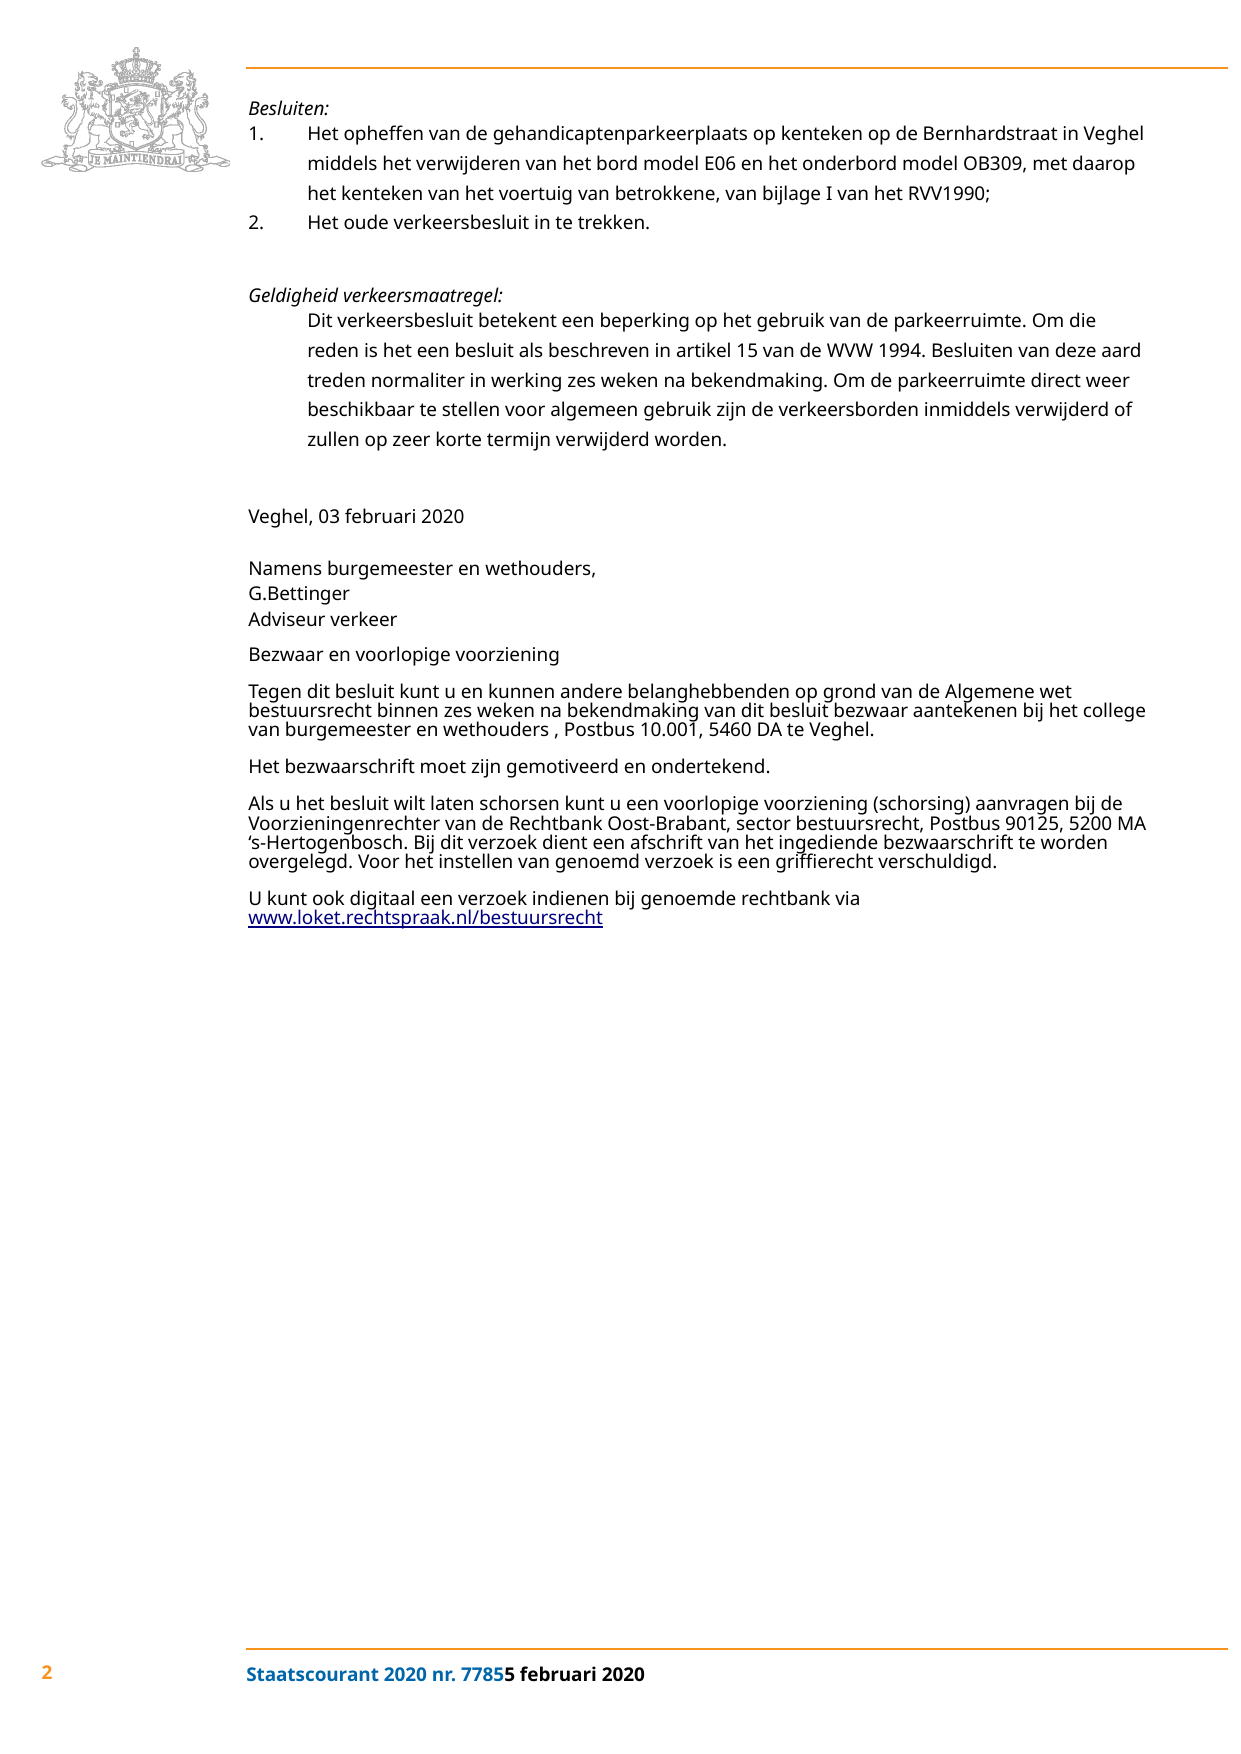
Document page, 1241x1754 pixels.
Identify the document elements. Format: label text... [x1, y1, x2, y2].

text Geldigheid verkeersmaatregel: [248, 282, 1152, 308]
text Adviseur verkeer [248, 606, 1152, 632]
text U kunt ook digitaal een verzoek indienen bij genoemde rechtbank via www.loket.rechtspraak.nl/bestuursrecht [248, 890, 1152, 928]
list Het oude verkeersbesluit in te trekken. [248, 209, 1152, 235]
list Het opheffen van de gehandicaptenparkeerplaats op kenteken op de Bernhardstraat in Veghel middels het verwijderen van het bord model E06 en het onderbord model OB309, met daarop het kenteken van het voertuig van betrokkene, van bijlage I van het RVV1990; [248, 121, 1152, 205]
text Bezwaar en voorlopige voorziening [248, 646, 1152, 665]
text Het bezwaarschrift moet zijn gemotiveerd en ondertekend. [248, 758, 1152, 777]
text Als u het besluit wilt laten schorsen kunt u een voorlopige voorziening (schorsing) aanvragen bij de Voorzieningenrechter van de Rechtbank Oost-Brabant, sector bestuursrecht, Postbus 90125, 5200 MA ‘s-Hertogenbosch. Bij dit verzoek dient een afschrift van het ingediende bezwaarschrift te worden overgelegd. Voor het instellen van genoemd verzoek is een griffierecht verschuldigd. [248, 795, 1152, 872]
text Veghel, 03 februari 2020 [248, 503, 1152, 529]
text G.Bettinger [248, 581, 1152, 606]
text Tegen dit besluit kunt u en kunnen andere belanghebbenden op grond van de Algemene wet bestuursrecht binnen zes weken na bekendmaking van dit besluit bezwaar aantekenen bij het college van burgemeester en wethouders , Postbus 10.001, 5460 DA te Veghel. [248, 683, 1152, 741]
text Besluiten: [248, 95, 1152, 121]
text Namens burgemeester en wethouders, [248, 555, 1152, 581]
list Dit verkeersbesluit betekent een beperking op het gebruik van de parkeerruimte. Om die reden is het een besluit als beschreven in artikel 15 van de WVW 1994. Besluiten van deze aard treden normaliter in werking zes weken na bekendmaking. Om de parkeerruimte direct weer beschikbaar te stellen voor algemeen gebruik zijn de verkeersborden inmiddels verwijderd of zullen op zeer korte termijn verwijderd worden. [248, 308, 1152, 452]
picture [41, 47, 231, 172]
